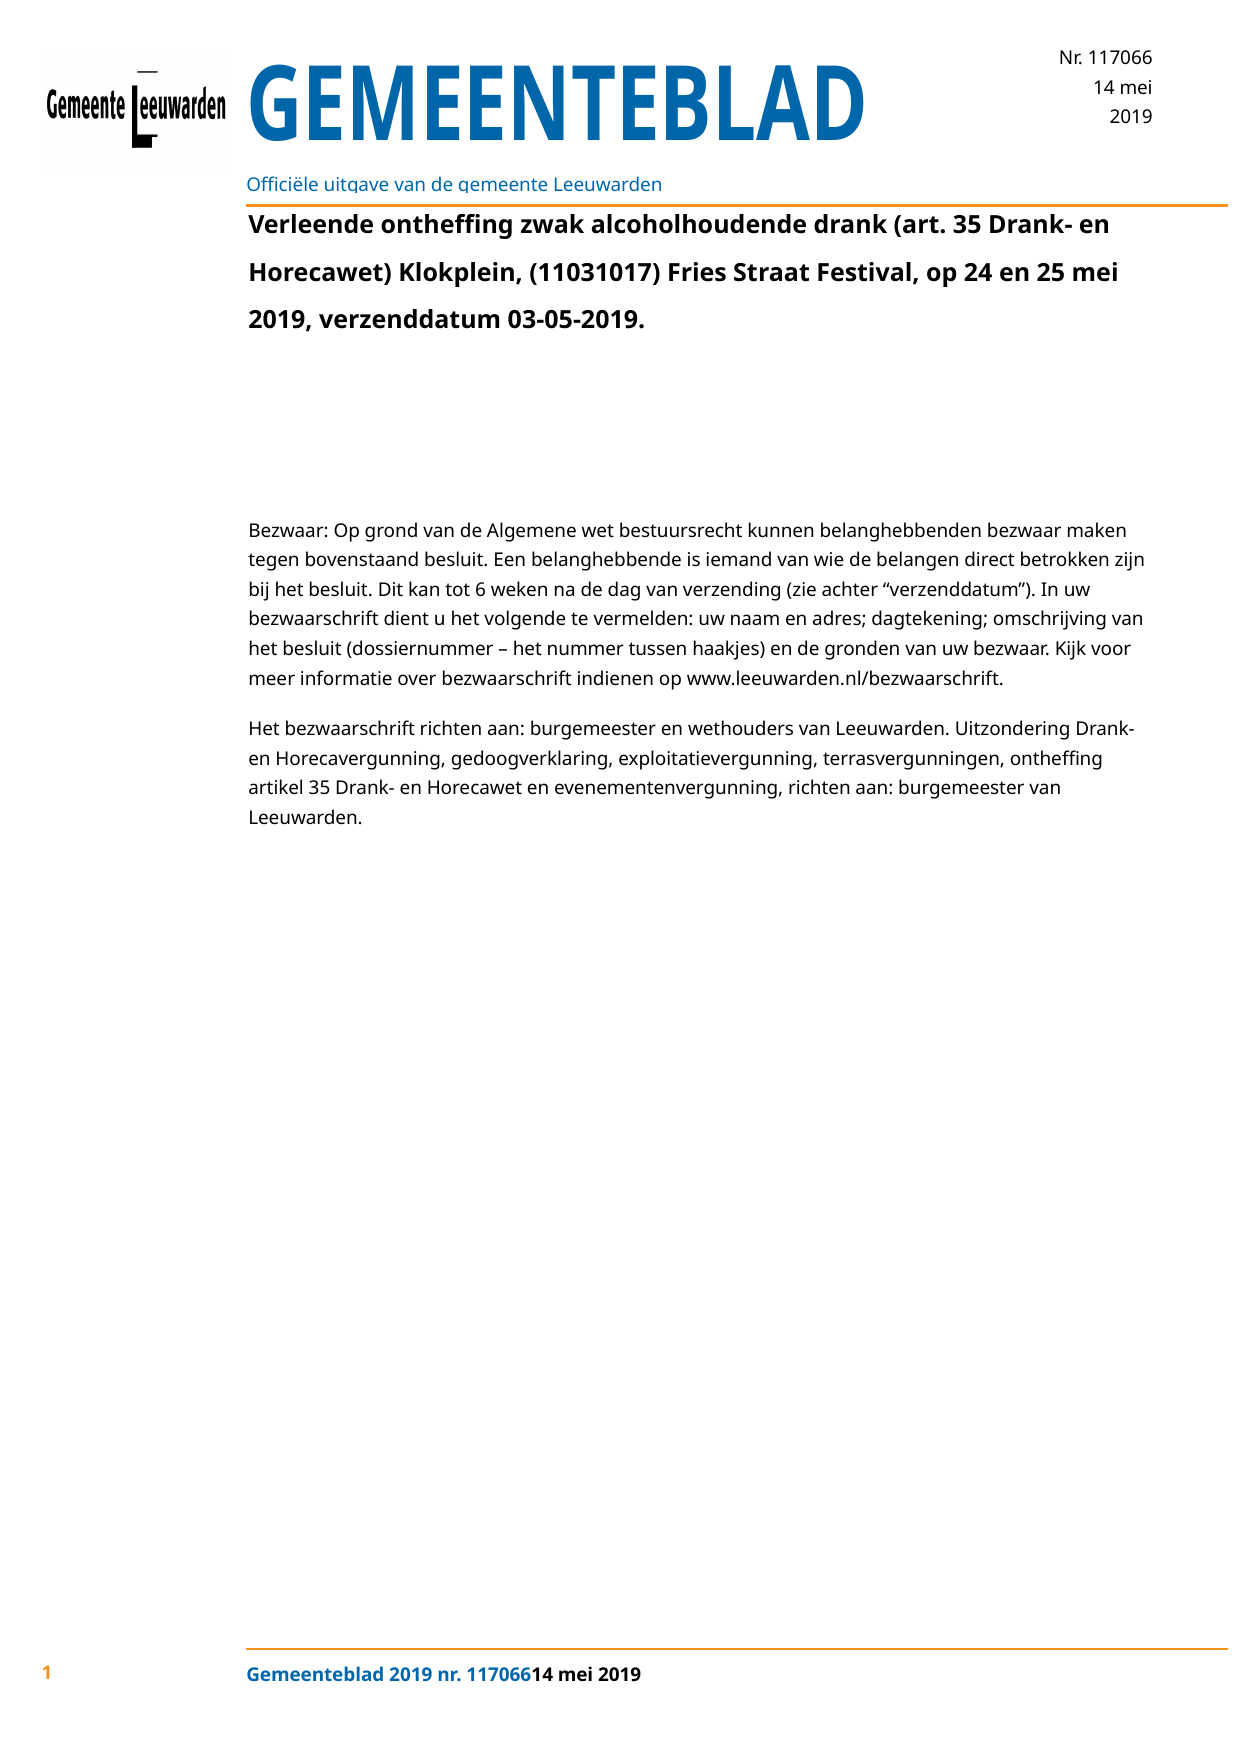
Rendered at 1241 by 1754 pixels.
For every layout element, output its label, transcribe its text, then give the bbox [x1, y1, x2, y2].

text Verleende ontheffing zwak alcoholhoudende drank (art. 35 Drank- en Horecawet) Klokplein, (11031017) Fries Straat Festival, op 24 en 25 mei 2019, verzenddatum 03-05-2019. [248, 207, 1152, 336]
text Het bezwaarschrift richten aan: burgemeester en wethouders van Leeuwarden. Uitzondering Drank- en Horecavergunning, gedoogverklaring, exploitatievergunning, terrasvergunningen, ontheffing artikel 35 Drank- en Horecawet en evenementenvergunning, richten aan: burgemeester van Leeuwarden. [248, 715, 1152, 829]
picture [41, 47, 231, 172]
text Bezwaar: Op grond van de Algemene wet bestuursrecht kunnen belanghebbenden bezwaar maken tegen bovenstaand besluit. Een belanghebbende is iemand van wie de belangen direct betrokken zijn bij het besluit. Dit kan tot 6 weken na de dag van verzending (zie achter “verzenddatum”). In uw bezwaarschrift dient u het volgende te vermelden: uw naam en adres; dagtekening; omschrijving van het besluit (dossiernummer – het nummer tussen haakjes) en de gronden van uw bezwaar. Kijk voor meer informatie over bezwaarschrift indienen op www.leeuwarden.nl/bezwaarschrift. [248, 517, 1152, 690]
